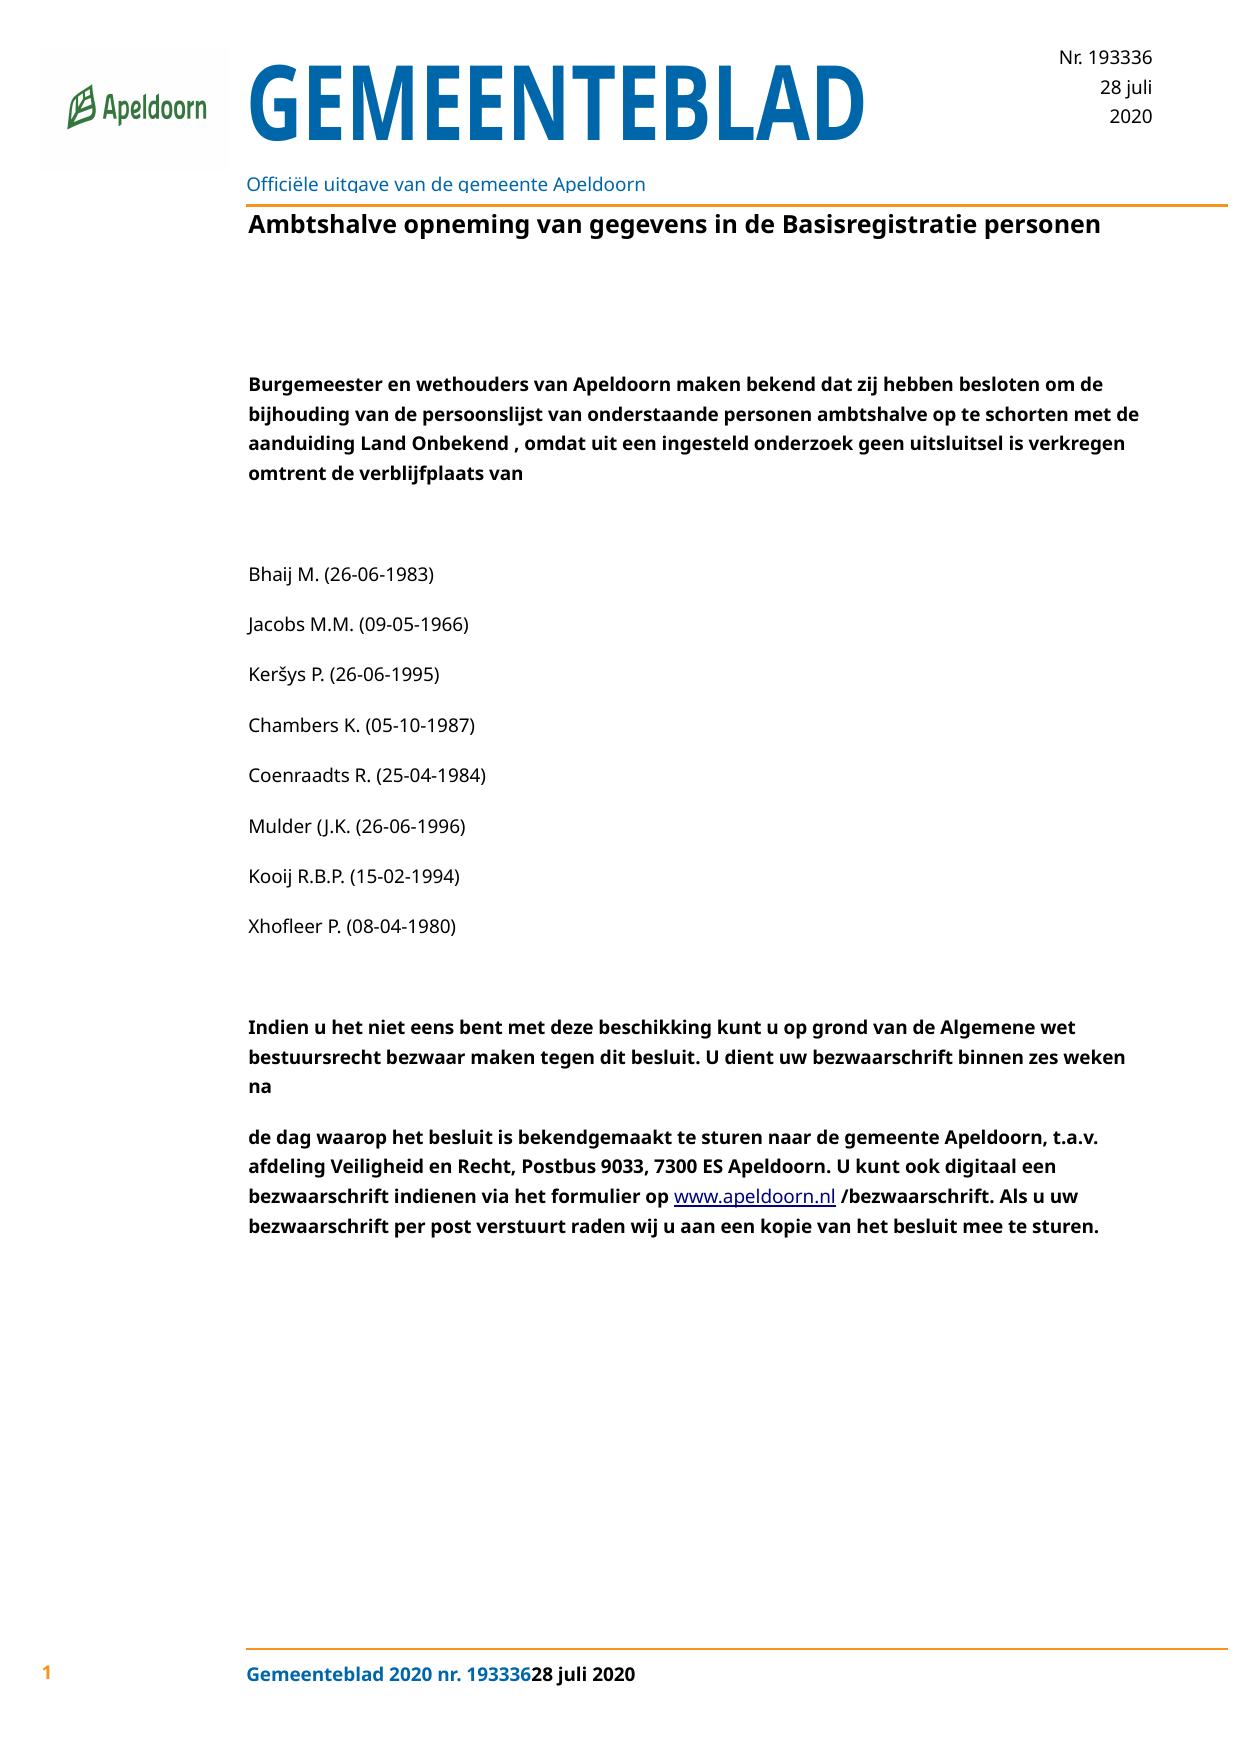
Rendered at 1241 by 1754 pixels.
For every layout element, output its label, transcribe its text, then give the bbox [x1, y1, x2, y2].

text Chambers K. (05-10-1987) [248, 712, 1152, 738]
text Kooij R.B.P. (15-02-1994) [248, 863, 1152, 889]
text Bhaij M. (26-06-1983) [248, 561, 1152, 586]
text Burgemeester en wethouders van Apeldoorn maken bekend dat zij hebben besloten om de bijhouding van de persoonslijst van onderstaande personen ambtshalve op te schorten met de aanduiding Land Onbekend , omdat uit een ingesteld onderzoek geen uitsluitsel is verkregen omtrent de verblijfplaats van [248, 371, 1152, 486]
text de dag waarop het besluit is bekendgemaakt te sturen naar de gemeente Apeldoorn, t.a.v. afdeling Veiligheid en Recht, Postbus 9033, 7300 ES Apeldoorn. U kunt ook digitaal een bezwaarschrift indienen via het formulier op www.apeldoorn.nl /bezwaarschrift. Als u uw bezwaarschrift per post verstuurt raden wij u aan een kopie van het besluit mee te sturen. [248, 1124, 1152, 1238]
text Indien u het niet eens bent met deze beschikking kunt u op grond van de Algemene wet bestuursrecht bezwaar maken tegen dit besluit. U dient uw bezwaarschrift binnen zes weken na [248, 1014, 1152, 1099]
text Coenraadts R. (25-04-1984) [248, 762, 1152, 788]
text Xhofleer P. (08-04-1980) [248, 914, 1152, 939]
text Keršys P. (26-06-1995) [248, 662, 1152, 687]
text Jacobs M.M. (09-05-1966) [248, 611, 1152, 637]
text Ambtshalve opneming van gegevens in de Basisregistratie personen [248, 207, 1152, 241]
picture [41, 47, 231, 172]
text Mulder (J.K. (26-06-1996) [248, 813, 1152, 838]
